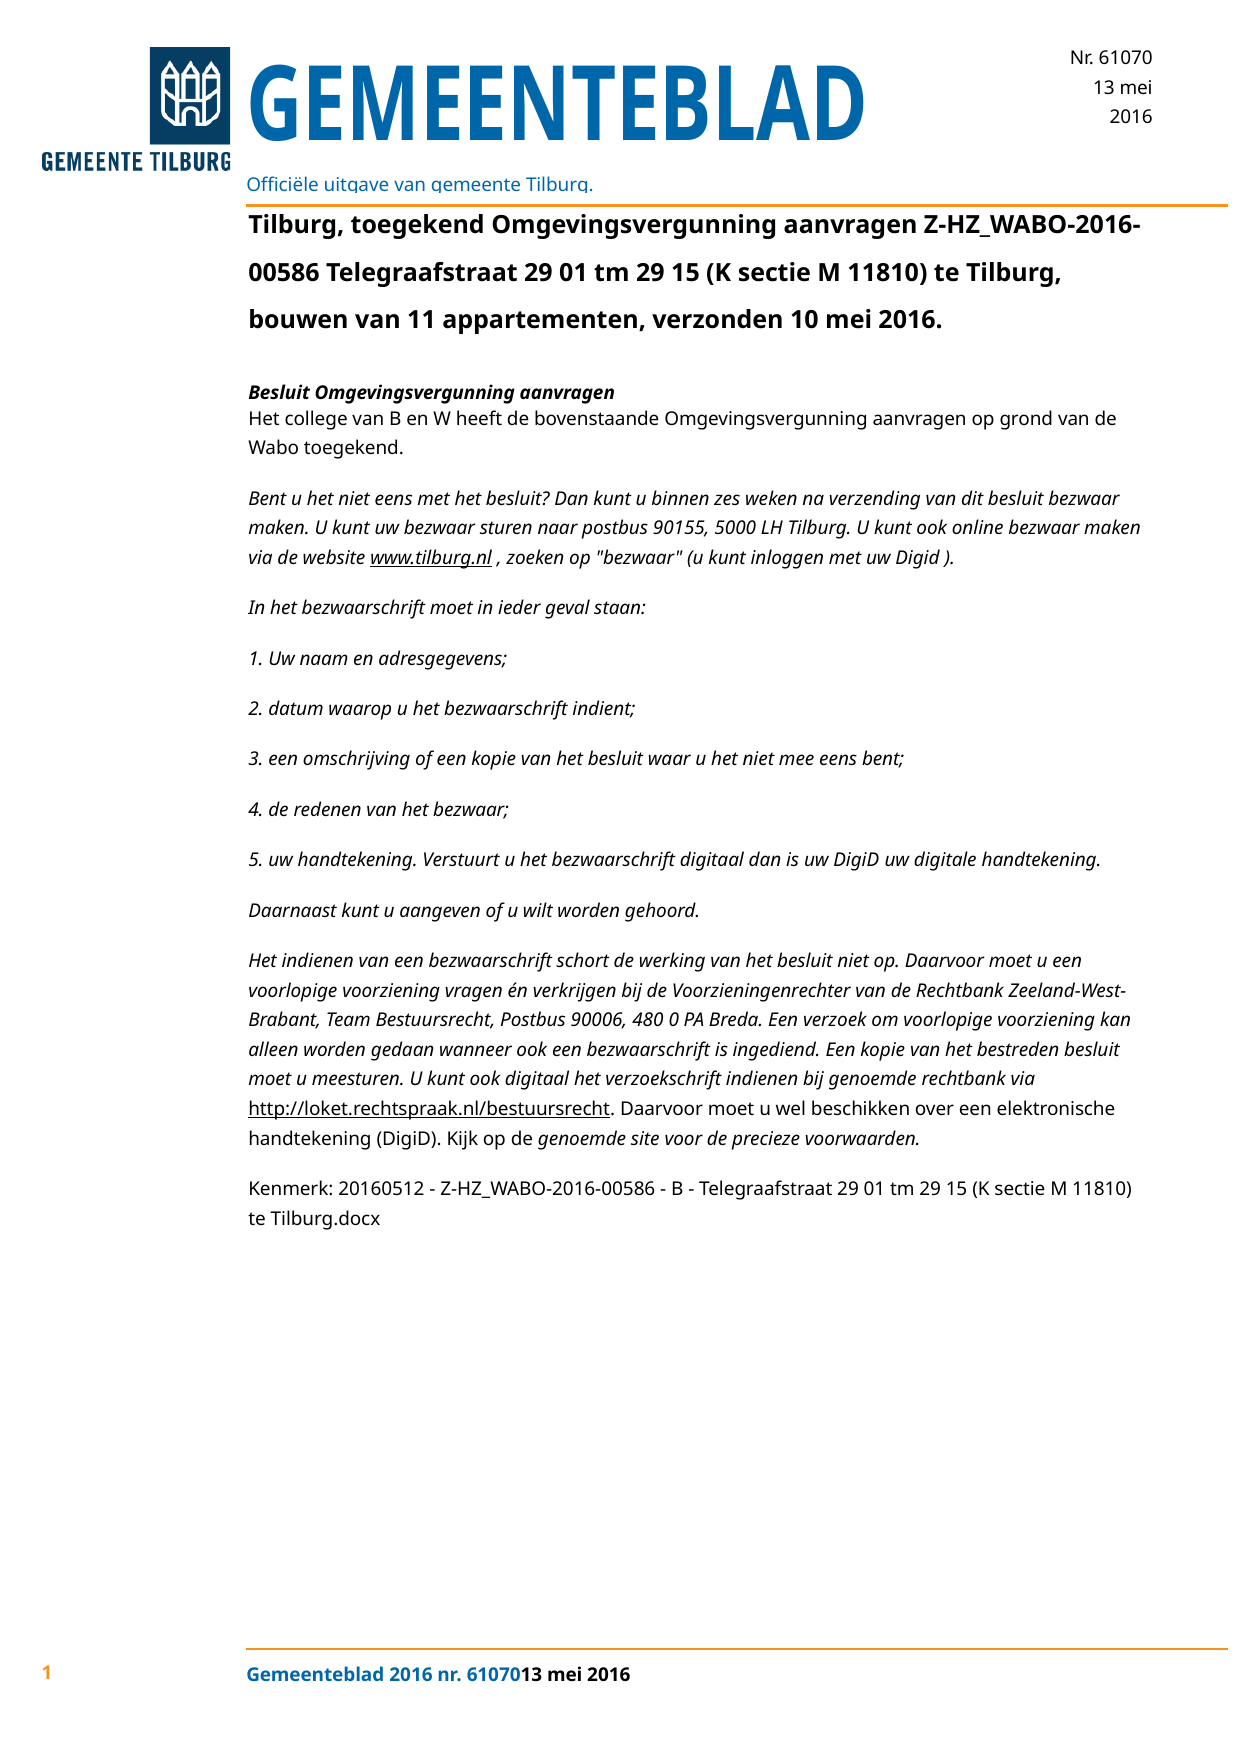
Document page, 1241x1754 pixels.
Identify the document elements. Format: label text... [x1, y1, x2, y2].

text 1. Uw naam en adresgegevens; [248, 645, 1152, 671]
picture [41, 47, 231, 172]
text 4. de redenen van het bezwaar; [248, 796, 1152, 822]
text Tilburg, toegekend Omgevingsvergunning aanvragen Z-HZ_WABO-2016-00586 Telegraafstraat 29 01 tm 29 15 (K sectie M 11810) te Tilburg, bouwen van 11 appartementen, verzonden 10 mei 2016. [248, 207, 1152, 336]
text Bent u het niet eens met het besluit? Dan kunt u binnen zes weken na verzending van dit besluit bezwaar maken. U kunt uw bezwaar sturen naar postbus 90155, 5000 LH Tilburg. U kunt ook online bezwaar maken via de website www.tilburg.nl , zoeken op "bezwaar" (u kunt inloggen met uw Digid ). [248, 485, 1152, 570]
text In het bezwaarschrift moet in ieder geval staan: [248, 594, 1152, 620]
text 3. een omschrijving of een kopie van het besluit waar u het niet mee eens bent; [248, 746, 1152, 771]
text Daarnaast kunt u aangeven of u wilt worden gehoord. [248, 897, 1152, 923]
text Besluit Omgevingsvergunning aanvragen [248, 379, 1152, 405]
text Kenmerk: 20160512 - Z-HZ_WABO-2016-00586 - B - Telegraafstraat 29 01 tm 29 15 (K sectie M 11810) te Tilburg.docx [248, 1175, 1152, 1231]
text Het indienen van een bezwaarschrift schort de werking van het besluit niet op. Daarvoor moet u een voorlopige voorziening vragen én verkrijgen bij de Voorzieningenrechter van de Rechtbank Zeeland-West-Brabant, Team Bestuursrecht, Postbus 90006, 480 0 PA Breda. Een verzoek om voorlopige voorziening kan alleen worden gedaan wanneer ook een bezwaarschrift is ingediend. Een kopie van het bestreden besluit moet u meesturen. U kunt ook digitaal het verzoekschrift indienen bij genoemde rechtbank via http://loket.rechtspraak.nl/bestuursrecht. Daarvoor moet u wel beschikken over een elektronische handtekening (DigiD). Kijk op de genoemde site voor de precieze voorwaarden. [248, 947, 1152, 1151]
text Het college van B en W heeft de bovenstaande Omgevingsvergunning aanvragen op grond van de Wabo toegekend. [248, 405, 1152, 460]
text 5. uw handtekening. Verstuurt u het bezwaarschrift digitaal dan is uw DigiD uw digitale handtekening. [248, 846, 1152, 872]
text 2. datum waarop u het bezwaarschrift indient; [248, 695, 1152, 721]
